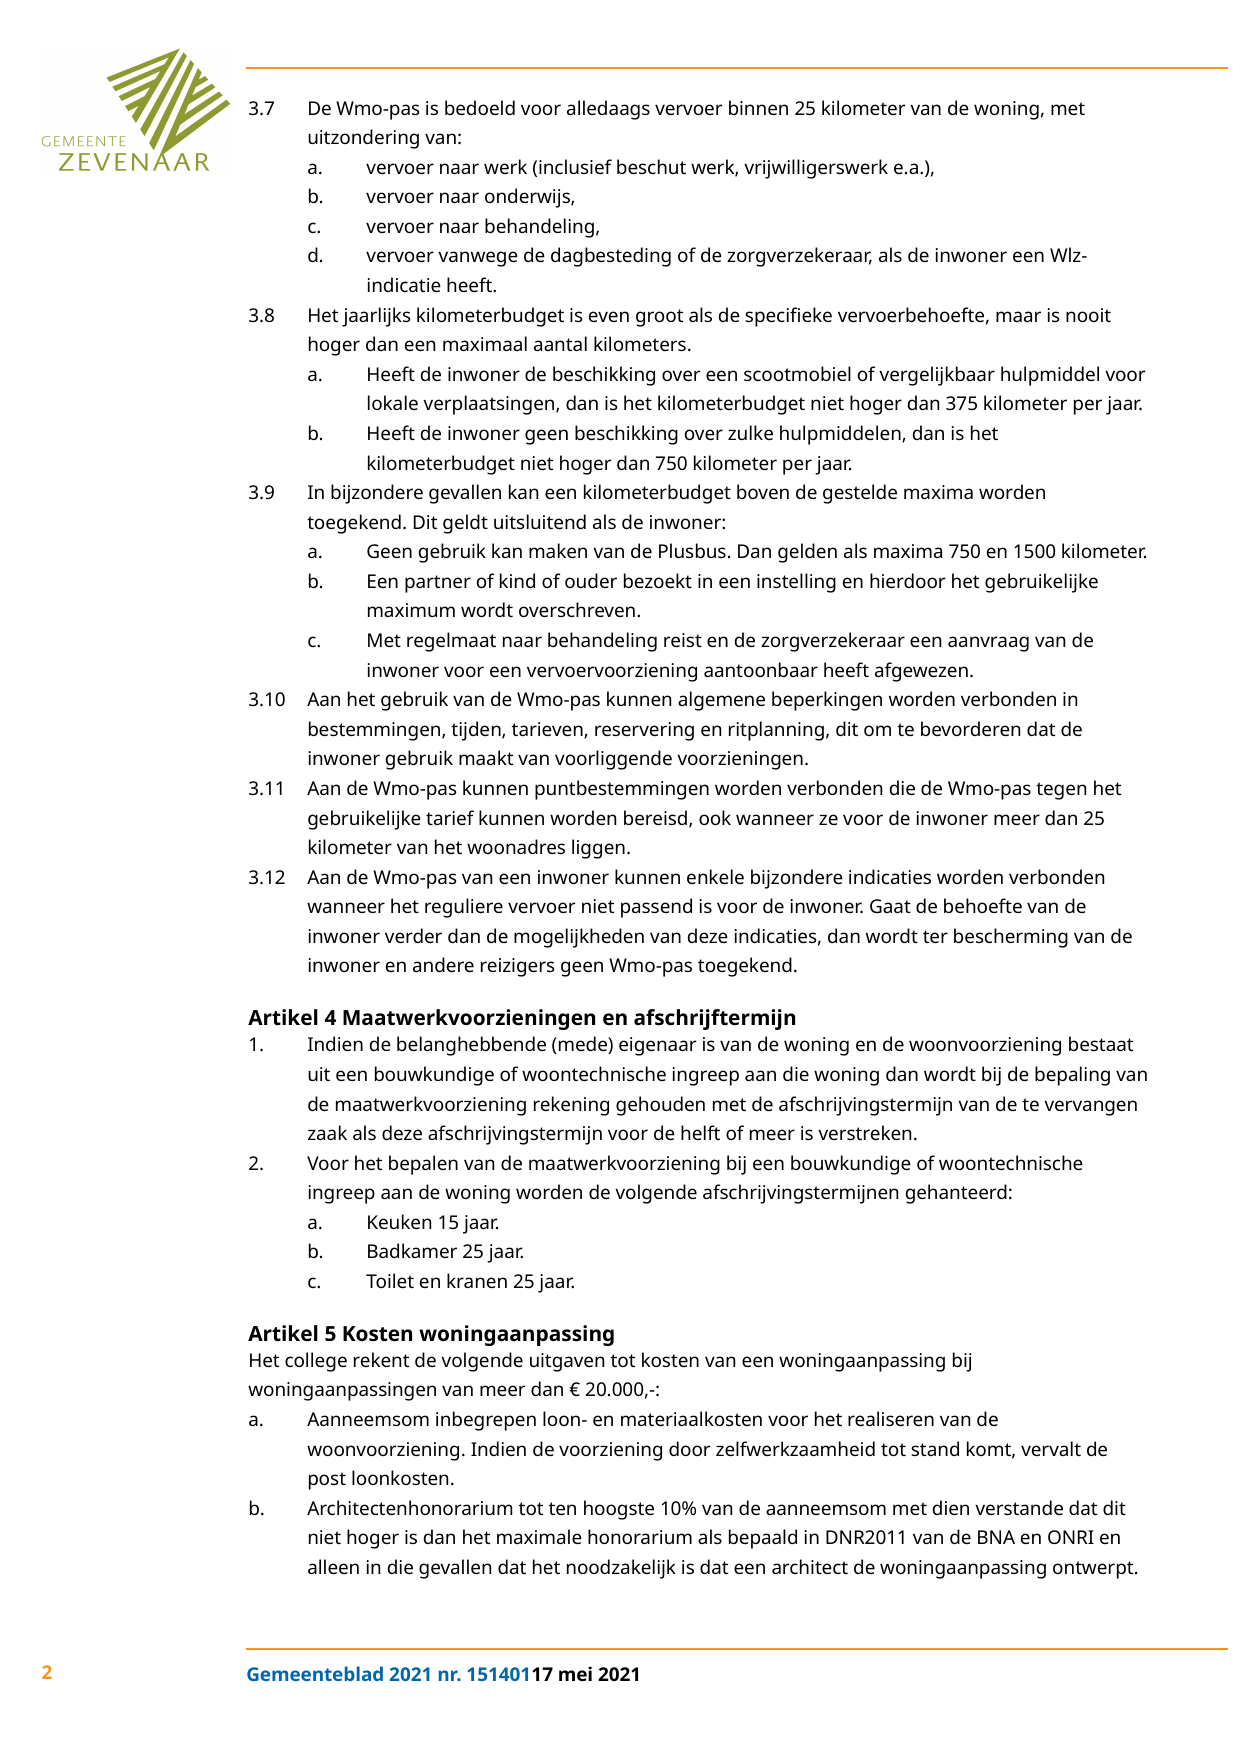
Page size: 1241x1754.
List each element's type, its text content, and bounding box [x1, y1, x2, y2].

text Het college rekent de volgende uitgaven tot kosten van een woningaanpassing bij woningaanpassingen van meer dan € 20.000,-: [248, 1347, 1152, 1402]
list vervoer naar onderwijs, [307, 183, 1152, 209]
list In bijzondere gevallen kan een kilometerbudget boven de gestelde maxima worden toegekend. Dit geldt uitsluitend als de inwoner: [248, 479, 1152, 535]
list vervoer vanwege de dagbesteding of de zorgverzekeraar, als de inwoner een Wlz-indicatie heeft. [307, 243, 1152, 298]
list Aan de Wmo-pas van een inwoner kunnen enkele bijzondere indicaties worden verbonden wanneer het reguliere vervoer niet passend is voor de inwoner. Gaat de behoefte van de inwoner verder dan de mogelijkheden van deze indicaties, dan wordt ter bescherming van de inwoner en andere reizigers geen Wmo-pas toegekend. [248, 864, 1152, 978]
list Een partner of kind of ouder bezoekt in een instelling en hierdoor het gebruikelijke maximum wordt overschreven. [307, 568, 1152, 623]
text Artikel 4 Maatwerkvoorzieningen en afschrijftermijn [248, 1003, 1152, 1032]
list Heeft de inwoner geen beschikking over zulke hulpmiddelen, dan is het kilometerbudget niet hoger dan 750 kilometer per jaar. [307, 420, 1152, 476]
list Voor het bepalen van de maatwerkvoorziening bij een bouwkundige of woontechnische ingreep aan de woning worden de volgende afschrijvingstermijnen gehanteerd: [248, 1150, 1152, 1205]
list Keuken 15 jaar. [307, 1209, 1152, 1235]
text Artikel 5 Kosten woningaanpassing [248, 1319, 1152, 1347]
list Aanneemsom inbegrepen loon- en materiaalkosten voor het realiseren van de woonvoorziening. Indien de voorziening door zelfwerkzaamheid tot stand komt, vervalt de post loonkosten. [248, 1406, 1152, 1491]
list Badkamer 25 jaar. [307, 1239, 1152, 1264]
list vervoer naar behandeling, [307, 213, 1152, 239]
list Het jaarlijks kilometerbudget is even groot als de specifieke vervoerbehoefte, maar is nooit hoger dan een maximaal aantal kilometers. [248, 302, 1152, 357]
list De Wmo-pas is bedoeld voor alledaags vervoer binnen 25 kilometer van de woning, met uitzondering van: [248, 95, 1152, 150]
list vervoer naar werk (inclusief beschut werk, vrijwilligerswerk e.a.), [307, 154, 1152, 180]
picture [41, 47, 231, 172]
list Toilet en kranen 25 jaar. [307, 1268, 1152, 1294]
list Met regelmaat naar behandeling reist en de zorgverzekeraar een aanvraag van de inwoner voor een vervoervoorziening aantoonbaar heeft afgewezen. [307, 627, 1152, 683]
list Geen gebruik kan maken van de Plusbus. Dan gelden als maxima 750 en 1500 kilometer. [307, 538, 1152, 564]
list Indien de belanghebbende (mede) eigenaar is van de woning en de woonvoorziening bestaat uit een bouwkundige of woontechnische ingreep aan die woning dan wordt bij de bepaling van de maatwerkvoorziening rekening gehouden met de afschrijvingstermijn van de te vervangen zaak als deze afschrijvingstermijn voor de helft of meer is verstreken. [248, 1032, 1152, 1146]
list Aan de Wmo-pas kunnen puntbestemmingen worden verbonden die de Wmo-pas tegen het gebruikelijke tarief kunnen worden bereisd, ook wanneer ze voor de inwoner meer dan 25 kilometer van het woonadres liggen. [248, 775, 1152, 860]
list Heeft de inwoner de beschikking over een scootmobiel of vergelijkbaar hulpmiddel voor lokale verplaatsingen, dan is het kilometerbudget niet hoger dan 375 kilometer per jaar. [307, 361, 1152, 416]
list Aan het gebruik van de Wmo-pas kunnen algemene beperkingen worden verbonden in bestemmingen, tijden, tarieven, reservering en ritplanning, dit om te bevorderen dat de inwoner gebruik maakt van voorliggende voorzieningen. [248, 686, 1152, 771]
list Architectenhonorarium tot ten hoogste 10% van de aanneemsom met dien verstande dat dit niet hoger is dan het maximale honorarium als bepaald in DNR2011 van de BNA en ONRI en alleen in die gevallen dat het noodzakelijk is dat een architect de woningaanpassing ontwerpt. [248, 1495, 1152, 1580]
